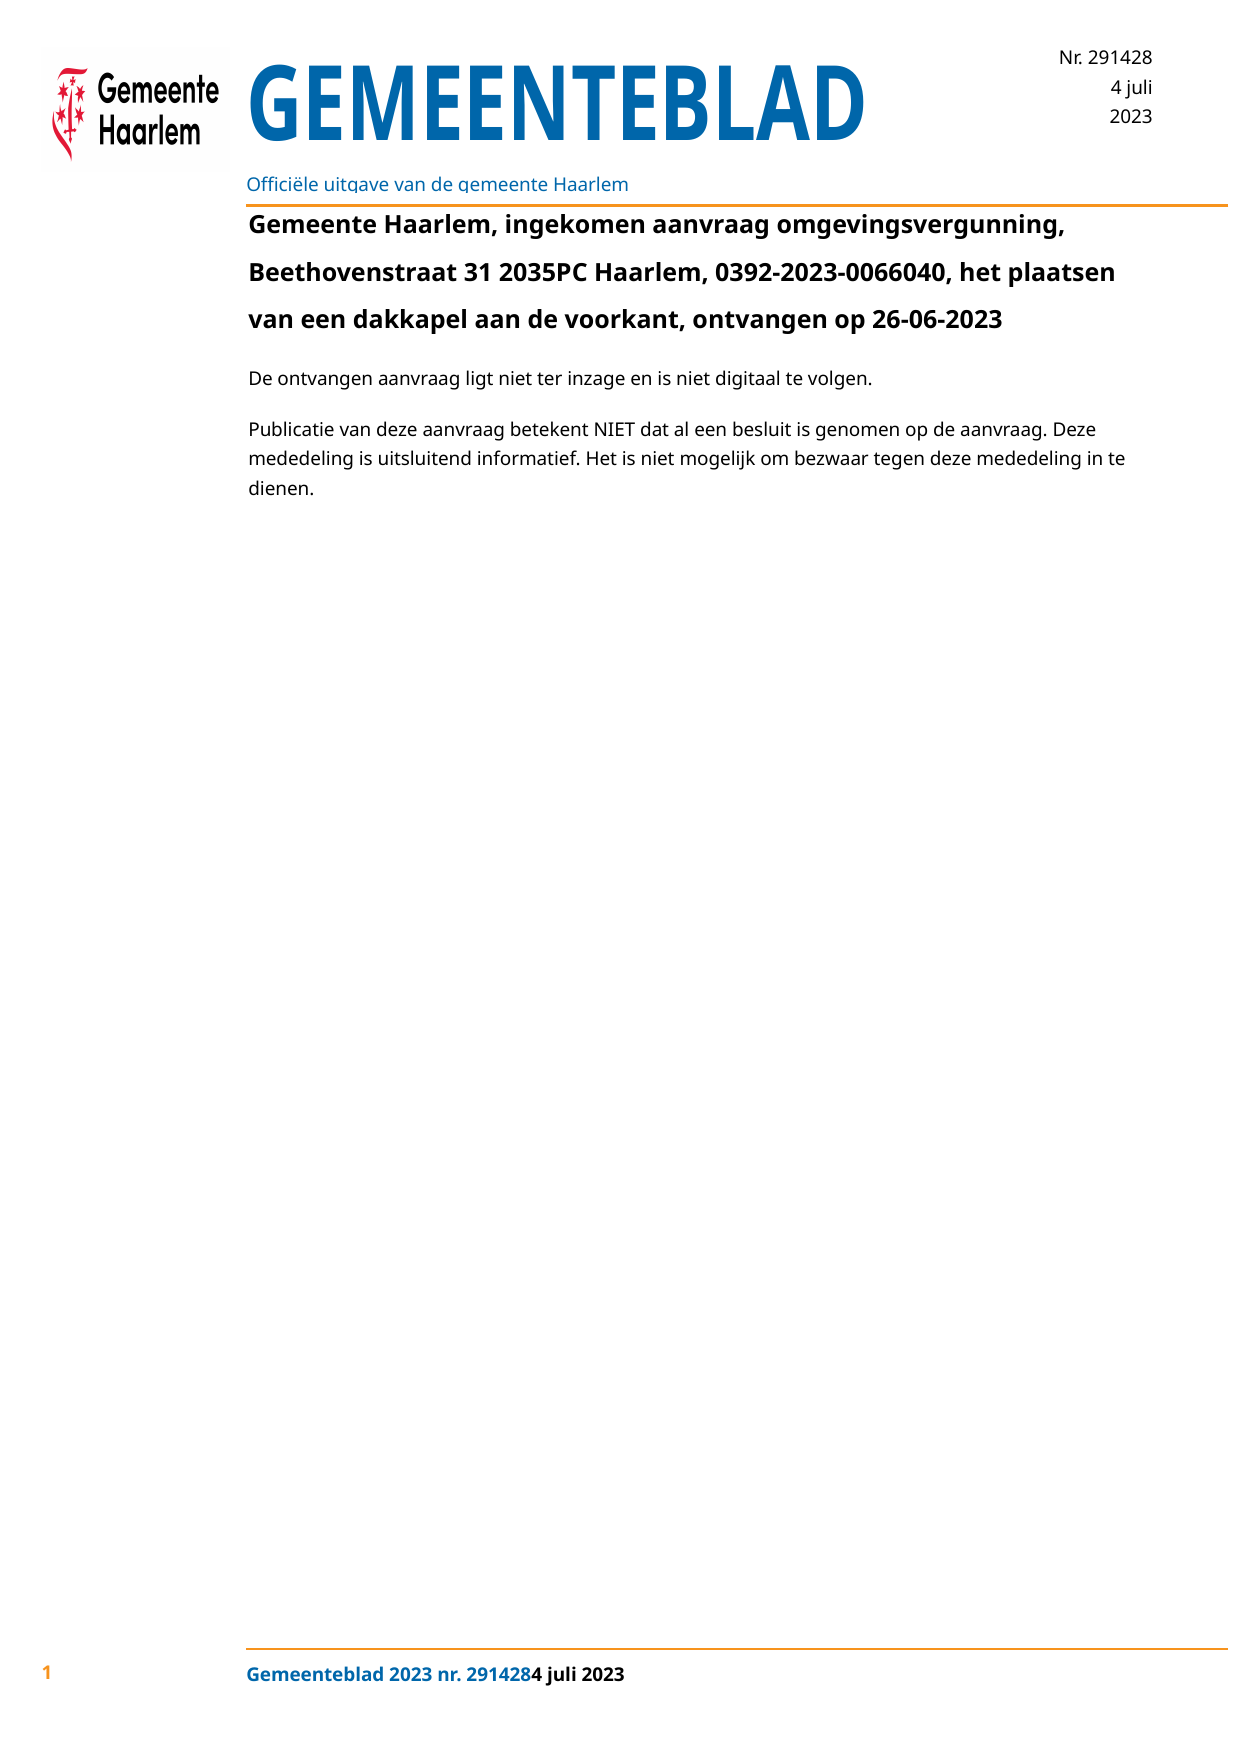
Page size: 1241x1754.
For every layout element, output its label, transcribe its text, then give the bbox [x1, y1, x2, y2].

picture [41, 47, 231, 172]
text Gemeente Haarlem, ingekomen aanvraag omgevingsvergunning, Beethovenstraat 31 2035PC Haarlem, 0392-2023-0066040, het plaatsen van een dakkapel aan de voorkant, ontvangen op 26-06-2023 [248, 207, 1152, 336]
text Publicatie van deze aanvraag betekent NIET dat al een besluit is genomen op de aanvraag. Deze mededeling is uitsluitend informatief. Het is niet mogelijk om bezwaar tegen deze mededeling in te dienen. [248, 416, 1152, 501]
text De ontvangen aanvraag ligt niet ter inzage en is niet digitaal te volgen. [248, 366, 1152, 391]
